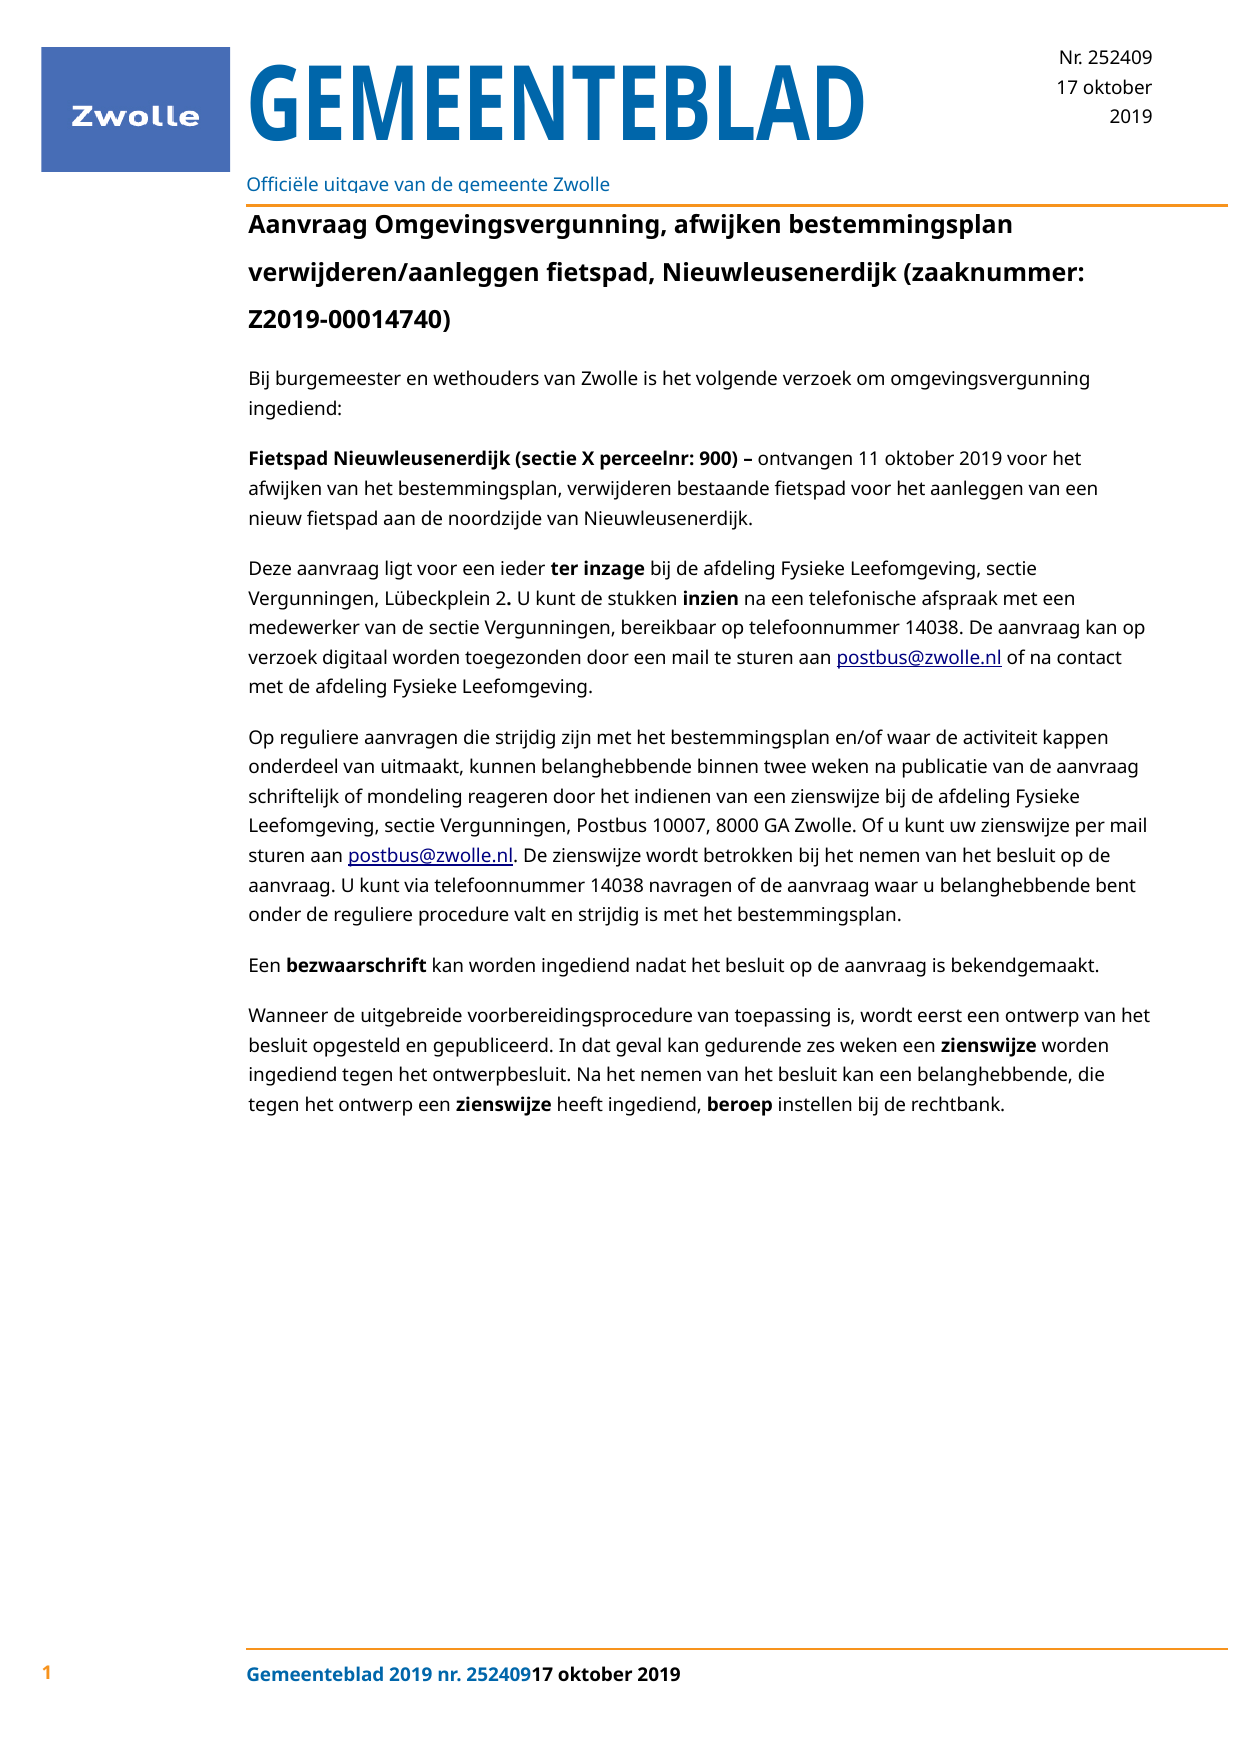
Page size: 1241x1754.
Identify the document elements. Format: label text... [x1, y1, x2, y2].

text Een bezwaarschrift kan worden ingediend nadat het besluit op de aanvraag is bekendgemaakt. [248, 952, 1152, 977]
text Wanneer de uitgebreide voorbereidingsprocedure van toepassing is, wordt eerst een ontwerp van het besluit opgesteld en gepubliceerd. In dat geval kan gedurende zes weken een zienswijze worden ingediend tegen het ontwerpbesluit. Na het nemen van het besluit kan een belanghebbende, die tegen het ontwerp een zienswijze heeft ingediend, beroep instellen bij de rechtbank. [248, 1002, 1152, 1117]
text Op reguliere aanvragen die strijdig zijn met het bestemmingsplan en/of waar de activiteit kappen onderdeel van uitmaakt, kunnen belanghebbende binnen twee weken na publicatie van de aanvraag schriftelijk of mondeling reageren door het indienen van een zienswijze bij de afdeling Fysieke Leefomgeving, sectie Vergunningen, Postbus 10007, 8000 GA Zwolle. Of u kunt uw zienswijze per mail sturen aan postbus@zwolle.nl. De zienswijze wordt betrokken bij het nemen van het besluit op de aanvraag. U kunt via telefoonnummer 14038 navragen of de aanvraag waar u belanghebbende bent onder de reguliere procedure valt en strijdig is met het bestemmingsplan. [248, 724, 1152, 927]
text Deze aanvraag ligt voor een ieder ter inzage bij de afdeling Fysieke Leefomgeving, sectie Vergunningen, Lübeckplein 2. U kunt de stukken inzien na een telefonische afspraak met een medewerker van de sectie Vergunningen, bereikbaar op telefoonnummer 14038. De aanvraag kan op verzoek digitaal worden toegezonden door een mail te sturen aan postbus@zwolle.nl of na contact met de afdeling Fysieke Leefomgeving. [248, 555, 1152, 699]
text Fietspad Nieuwleusenerdijk (sectie X perceelnr: 900) – ontvangen 11 oktober 2019 voor het afwijken van het bestemmingsplan, verwijderen bestaande fietspad voor het aanleggen van een nieuw fietspad aan de noordzijde van Nieuwleusenerdijk. [248, 446, 1152, 530]
text Aanvraag Omgevingsvergunning, afwijken bestemmingsplan verwijderen/aanleggen fietspad, Nieuwleusenerdijk (zaaknummer: Z2019-00014740) [248, 207, 1152, 336]
text Bij burgemeester en wethouders van Zwolle is het volgende verzoek om omgevingsvergunning ingediend: [248, 366, 1152, 421]
picture [41, 47, 231, 172]
